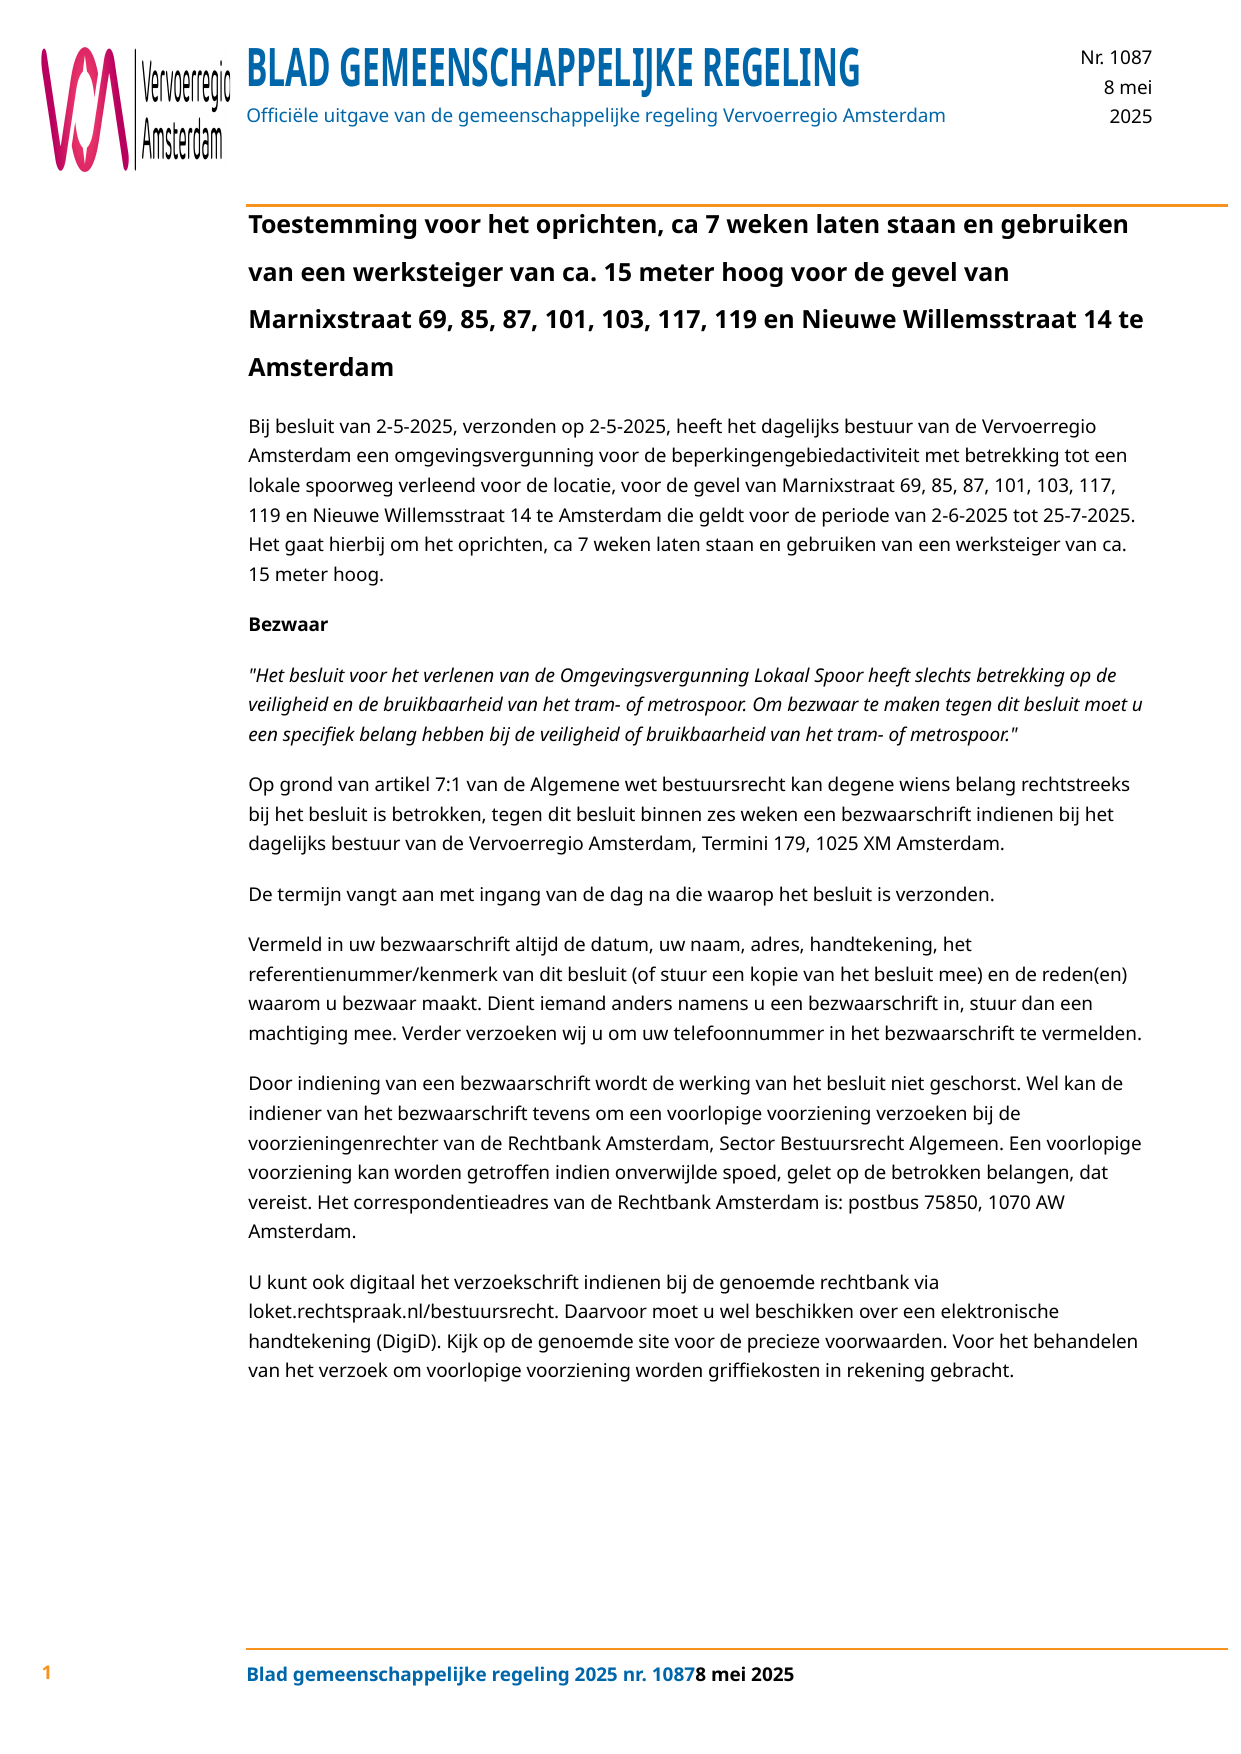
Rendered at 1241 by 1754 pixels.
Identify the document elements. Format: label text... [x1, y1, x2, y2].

text "Het besluit voor het verlenen van de Omgevingsvergunning Lokaal Spoor heeft slechts betrekking op de veiligheid en de bruikbaarheid van het tram- of metrospoor. Om bezwaar te maken tegen dit besluit moet u een specifiek belang hebben bij de veiligheid of bruikbaarheid van het tram- of metrospoor." [248, 662, 1152, 747]
text Op grond van artikel 7:1 van de Algemene wet bestuursrecht kan degene wiens belang rechtstreeks bij het besluit is betrokken, tegen dit besluit binnen zes weken een bezwaarschrift indienen bij het dagelijks bestuur van de Vervoerregio Amsterdam, Termini 179, 1025 XM Amsterdam. [248, 771, 1152, 856]
text De termijn vangt aan met ingang van de dag na die waarop het besluit is verzonden. [248, 881, 1152, 907]
text Door indiening van een bezwaarschrift wordt de werking van het besluit niet geschorst. Wel kan de indiener van het bezwaarschrift tevens om een voorlopige voorziening verzoeken bij de voorzieningenrechter van de Rechtbank Amsterdam, Sector Bestuursrecht Algemeen. Een voorlopige voorziening kan worden getroffen indien onverwijlde spoed, gelet op de betrokken belangen, dat vereist. Het correspondentieadres van de Rechtbank Amsterdam is: postbus 75850, 1070 AW Amsterdam. [248, 1071, 1152, 1244]
text Bezwaar [248, 611, 1152, 637]
picture [41, 47, 231, 172]
text Vermeld in uw bezwaarschrift altijd de datum, uw naam, adres, handtekening, het referentienummer/kenmerk van dit besluit (of stuur een kopie van het besluit mee) en de reden(en) waarom u bezwaar maakt. Dient iemand anders namens u een bezwaarschrift in, stuur dan een machtiging mee. Verder verzoeken wij u om uw telefoonnummer in het bezwaarschrift te vermelden. [248, 931, 1152, 1046]
text Toestemming voor het oprichten, ca 7 weken laten staan en gebruiken van een werksteiger van ca. 15 meter hoog voor de gevel van Marnixstraat 69, 85, 87, 101, 103, 117, 119 en Nieuwe Willemsstraat 14 te Amsterdam [248, 207, 1152, 384]
text U kunt ook digitaal het verzoekschrift indienen bij de genoemde rechtbank via loket.rechtspraak.nl/bestuursrecht. Daarvoor moet u wel beschikken over een elektronische handtekening (DigiD). Kijk op de genoemde site voor de precieze voorwaarden. Voor het behandelen van het verzoek om voorlopige voorziening worden griffiekosten in rekening gebracht. [248, 1269, 1152, 1383]
text Bij besluit van 2-5-2025, verzonden op 2-5-2025, heeft het dagelijks bestuur van de Vervoerregio Amsterdam een omgevingsvergunning voor de beperkingengebiedactiviteit met betrekking tot een lokale spoorweg verleend voor de locatie, voor de gevel van Marnixstraat 69, 85, 87, 101, 103, 117, 119 en Nieuwe Willemsstraat 14 te Amsterdam die geldt voor de periode van 2-6-2025 tot 25-7-2025. Het gaat hierbij om het oprichten, ca 7 weken laten staan en gebruiken van een werksteiger van ca. 15 meter hoog. [248, 413, 1152, 587]
